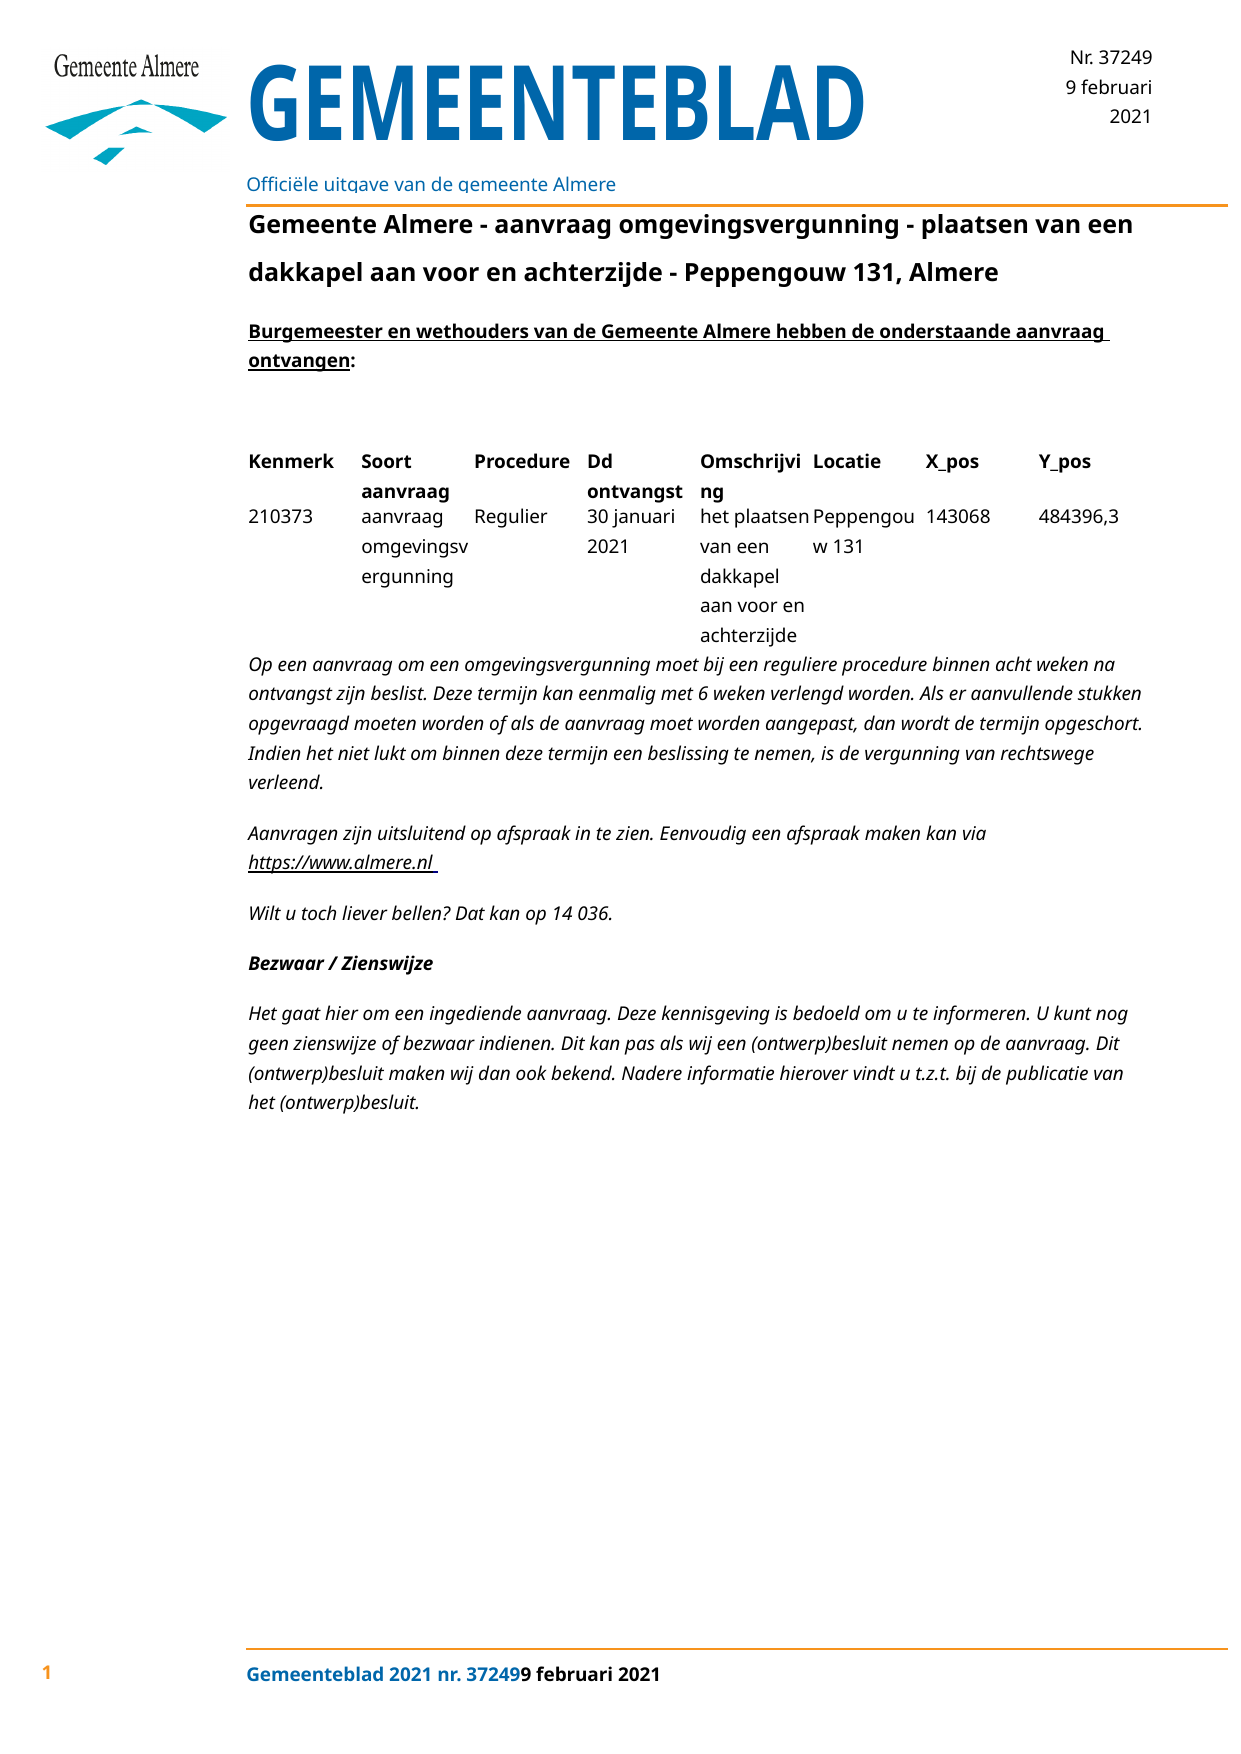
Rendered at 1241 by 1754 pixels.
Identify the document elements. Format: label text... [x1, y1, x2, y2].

table_header Soort aanvraag [361, 449, 474, 504]
table_cell aanvraag omgevingsvergunning [361, 504, 474, 648]
table_header X_pos [926, 449, 1038, 504]
table_cell 210373 [248, 504, 361, 648]
table_header Dd ontvangst [587, 449, 700, 504]
table_header Procedure [474, 449, 587, 504]
table_cell 143068 [926, 504, 1038, 648]
text Burgemeester en wethouders van de Gemeente Almere hebben de onderstaande aanvraag ontvangen: [248, 318, 1152, 373]
table_cell Peppengouw 131 [813, 504, 926, 648]
picture [41, 47, 231, 172]
text Op een aanvraag om een omgevingsvergunning moet bij een reguliere procedure binnen acht weken na ontvangst zijn beslist. Deze termijn kan eenmalig met 6 weken verlengd worden. Als er aanvullende stukken opgevraagd moeten worden of als de aanvraag moet worden aangepast, dan wordt de termijn opgeschort. Indien het niet lukt om binnen deze termijn een beslissing te nemen, is de vergunning van rechtswege verleend. [248, 651, 1152, 795]
table_cell 484396,3 [1039, 504, 1152, 648]
text Aanvragen zijn uitsluitend op afspraak in te zien. Eenvoudig een afspraak maken kan via https://www.almere.nl [248, 820, 1152, 875]
table_cell Regulier [474, 504, 587, 648]
table_header Kenmerk [248, 449, 361, 504]
table_header Y_pos [1039, 449, 1152, 504]
text Het gaat hier om een ingediende aanvraag. Deze kennisgeving is bedoeld om u te informeren. U kunt nog geen zienswijze of bezwaar indienen. Dit kan pas als wij een (ontwerp)besluit nemen op de aanvraag. Dit (ontwerp)besluit maken wij dan ook bekend. Nadere informatie hierover vindt u t.z.t. bij de publicatie van het (ontwerp)besluit. [248, 1001, 1152, 1115]
table_cell 30 januari 2021 [587, 504, 700, 648]
text Bezwaar / Zienswijze [248, 950, 1152, 976]
table_cell het plaatsen van een dakkapel aan voor en achterzijde [700, 504, 813, 648]
table_header Omschrijving [700, 449, 813, 504]
table_header Locatie [813, 449, 926, 504]
text Gemeente Almere - aanvraag omgevingsvergunning - plaatsen van een dakkapel aan voor en achterzijde - Peppengouw 131, Almere [248, 207, 1152, 288]
text Wilt u toch liever bellen? Dat kan op 14 036. [248, 900, 1152, 926]
